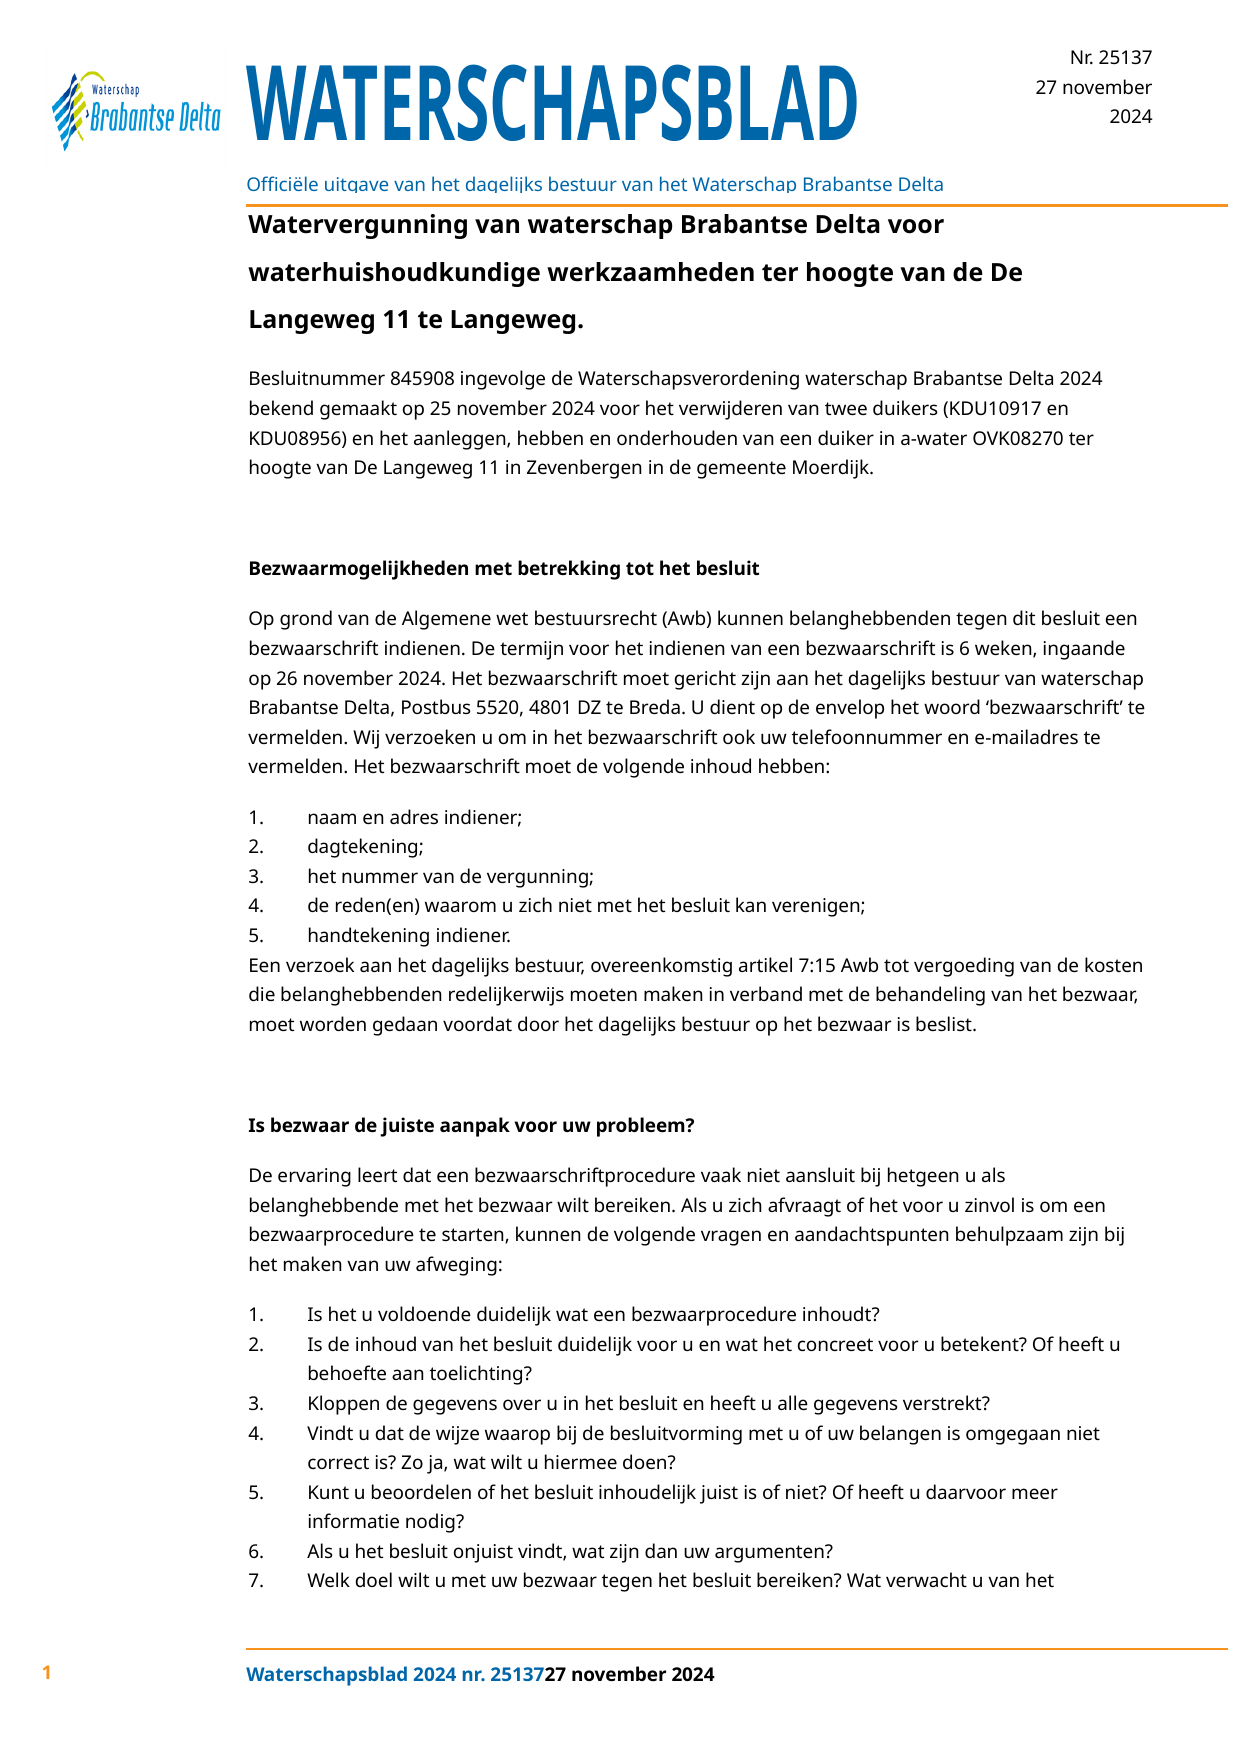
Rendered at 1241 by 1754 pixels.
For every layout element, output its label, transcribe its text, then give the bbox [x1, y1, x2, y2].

list Kloppen de gegevens over u in het besluit en heeft u alle gegevens verstrekt? [248, 1390, 1152, 1416]
list dagtekening; [248, 833, 1152, 859]
list handtekening indiener. [248, 922, 1152, 948]
text Besluitnummer 845908 ingevolge de Waterschapsverordening waterschap Brabantse Delta 2024 bekend gemaakt op 25 november 2024 voor het verwijderen van twee duikers (KDU10917 en KDU08956) en het aanleggen, hebben en onderhouden van een duiker in a-water OVK08270 ter hoogte van De Langeweg 11 in Zevenbergen in de gemeente Moerdijk. [248, 366, 1152, 480]
text Een verzoek aan het dagelijks bestuur, overeenkomstig artikel 7:15 Awb tot vergoeding van de kosten die belanghebbenden redelijkerwijs moeten maken in verband met de behandeling van het bezwaar, moet worden gedaan voordat door het dagelijks bestuur op het bezwaar is beslist. [248, 952, 1152, 1037]
list Als u het besluit onjuist vindt, wat zijn dan uw argumenten? [248, 1538, 1152, 1564]
list Kunt u beoordelen of het besluit inhoudelijk juist is of niet? Of heeft u daarvoor meer informatie nodig? [248, 1479, 1152, 1534]
list Is het u voldoende duidelijk wat een bezwaarprocedure inhoudt? [248, 1301, 1152, 1327]
list naam en adres indiener; [248, 804, 1152, 829]
text De ervaring leert dat een bezwaarschriftprocedure vaak niet aansluit bij hetgeen u als belanghebbende met het bezwaar wilt bereiken. Als u zich afvraagt of het voor u zinvol is om een bezwaarprocedure te starten, kunnen de volgende vragen en aandachtspunten behulpzaam zijn bij het maken van uw afweging: [248, 1162, 1152, 1277]
picture [41, 47, 231, 172]
list Vindt u dat de wijze waarop bij de besluitvorming met u of uw belangen is omgegaan niet correct is? Zo ja, wat wilt u hiermee doen? [248, 1420, 1152, 1475]
text Watervergunning van waterschap Brabantse Delta voor waterhuishoudkundige werkzaamheden ter hoogte van de De Langeweg 11 te Langeweg. [248, 207, 1152, 336]
list Welk doel wilt u met uw bezwaar tegen het besluit bereiken? Wat verwacht u van het [248, 1568, 1152, 1593]
list Is de inhoud van het besluit duidelijk voor u en wat het concreet voor u betekent? Of heeft u behoefte aan toelichting? [248, 1331, 1152, 1386]
text Bezwaarmogelijkheden met betrekking tot het besluit [248, 555, 1152, 581]
text Op grond van de Algemene wet bestuursrecht (Awb) kunnen belanghebbenden tegen dit besluit een bezwaarschrift indienen. De termijn voor het indienen van een bezwaarschrift is 6 weken, ingaande op 26 november 2024. Het bezwaarschrift moet gericht zijn aan het dagelijks bestuur van waterschap Brabantse Delta, Postbus 5520, 4801 DZ te Breda. U dient op de envelop het woord ‘bezwaarschrift’ te vermelden. Wij verzoeken u om in het bezwaarschrift ook uw telefoonnummer en e‑mailadres te vermelden. Het bezwaarschrift moet de volgende inhoud hebben: [248, 606, 1152, 779]
list het nummer van de vergunning; [248, 863, 1152, 889]
text Is bezwaar de juiste aanpak voor uw probleem? [248, 1112, 1152, 1137]
list de reden(en) waarom u zich niet met het besluit kan verenigen; [248, 893, 1152, 918]
